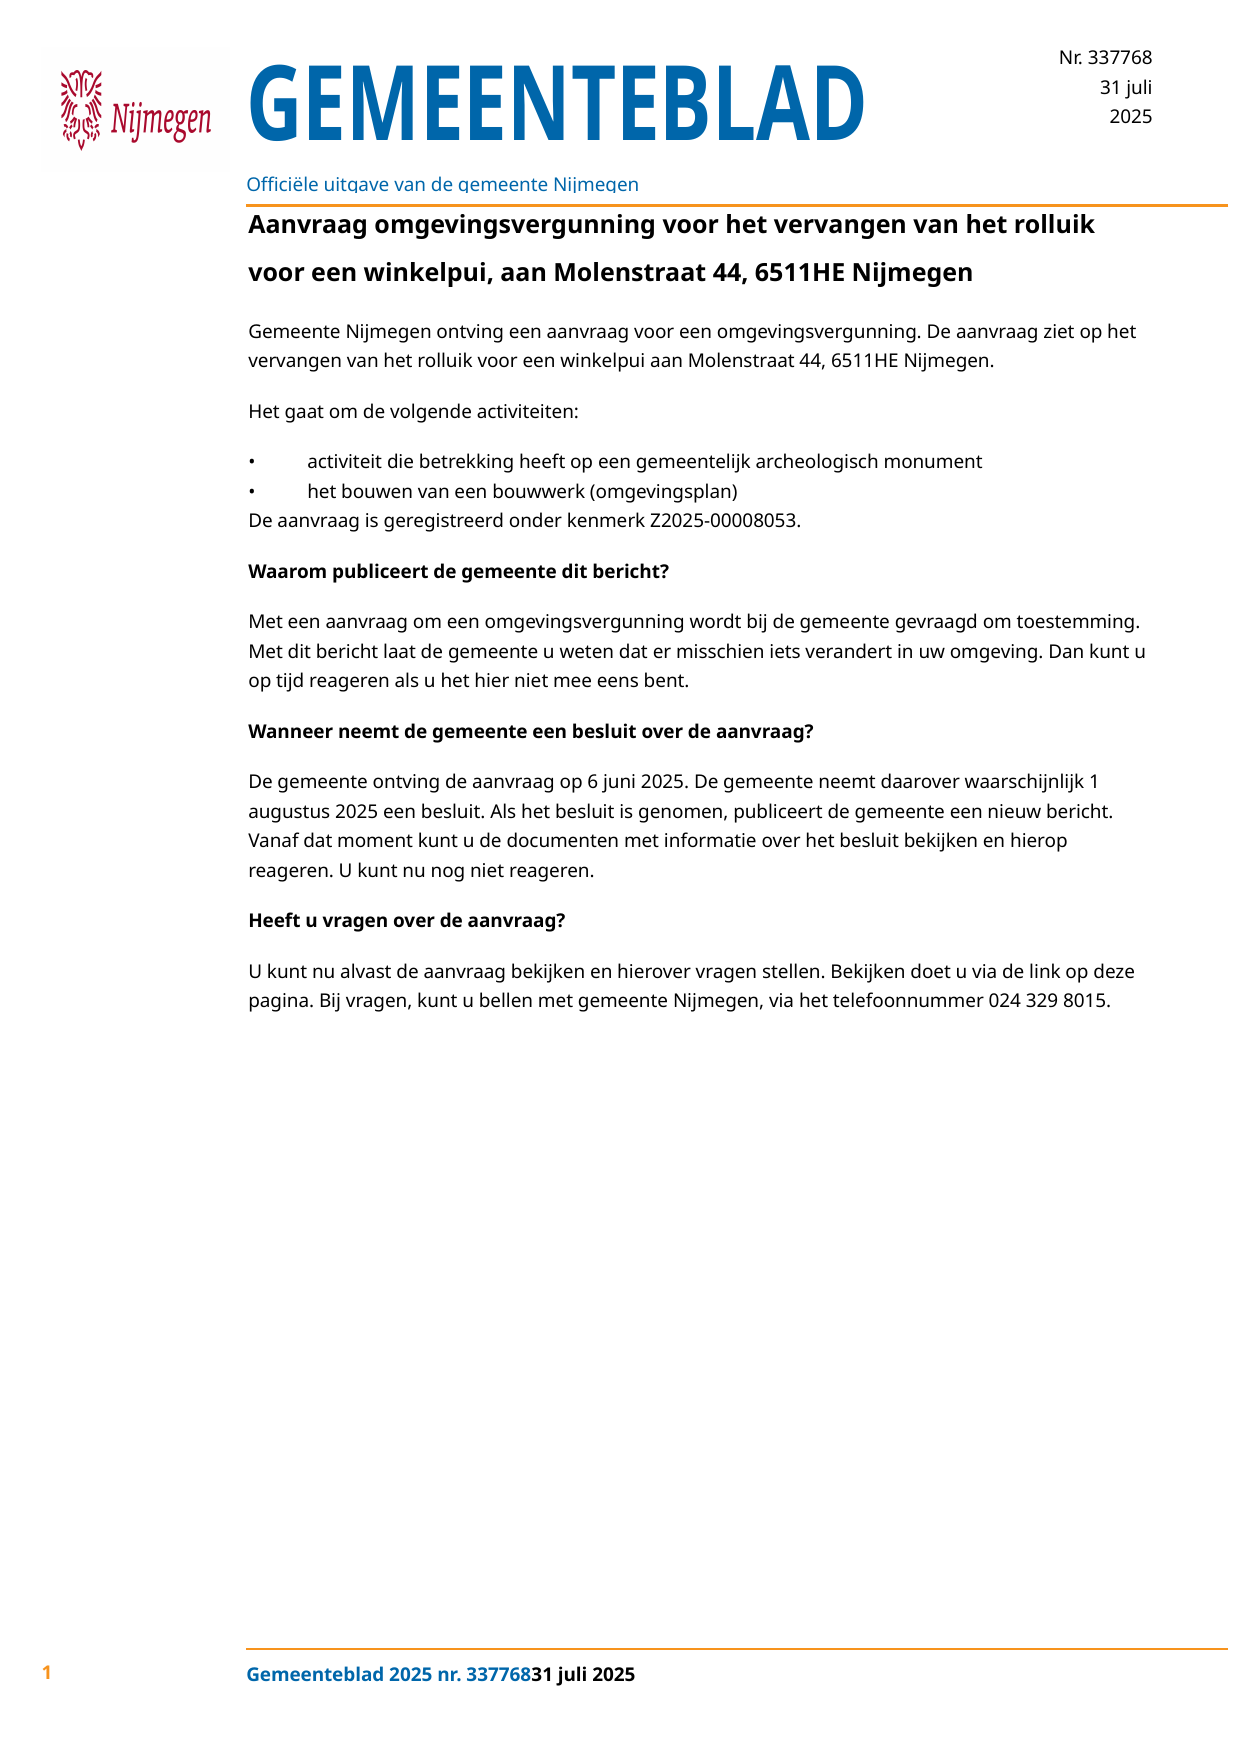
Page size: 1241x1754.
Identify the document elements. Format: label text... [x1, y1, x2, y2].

text Waarom publiceert de gemeente dit bericht? [248, 558, 1152, 584]
text De gemeente ontving de aanvraag op 6 juni 2025. De gemeente neemt daarover waarschijnlijk 1 augustus 2025 een besluit. Als het besluit is genomen, publiceert de gemeente een nieuw bericht. Vanaf dat moment kunt u de documenten met informatie over het besluit bekijken en hierop reageren. U kunt nu nog niet reageren. [248, 768, 1152, 883]
text Wanneer neemt de gemeente een besluit over de aanvraag? [248, 718, 1152, 744]
text Met een aanvraag om een omgevingsvergunning wordt bij de gemeente gevraagd om toestemming. Met dit bericht laat de gemeente u weten dat er misschien iets verandert in uw omgeving. Dan kunt u op tijd reageren als u het hier niet mee eens bent. [248, 608, 1152, 693]
text De aanvraag is geregistreerd onder kenmerk Z2025-00008053. [248, 507, 1152, 533]
text Gemeente Nijmegen ontving een aanvraag voor een omgevingsvergunning. De aanvraag ziet op het vervangen van het rolluik voor een winkelpui aan Molenstraat 44, 6511HE Nijmegen. [248, 318, 1152, 373]
text U kunt nu alvast de aanvraag bekijken en hierover vragen stellen. Bekijken doet u via de link op deze pagina. Bij vragen, kunt u bellen met gemeente Nijmegen, via het telefoonnummer 024 329 8015. [248, 958, 1152, 1013]
text Het gaat om de volgende activiteiten: [248, 398, 1152, 424]
list activiteit die betrekking heeft op een gemeentelijk archeologisch monument [248, 448, 1152, 474]
text Heeft u vragen over de aanvraag? [248, 907, 1152, 933]
text Aanvraag omgevingsvergunning voor het vervangen van het rolluik voor een winkelpui, aan Molenstraat 44, 6511HE Nijmegen [248, 207, 1152, 288]
picture [41, 47, 231, 172]
list het bouwen van een bouwwerk (omgevingsplan) [248, 478, 1152, 504]
